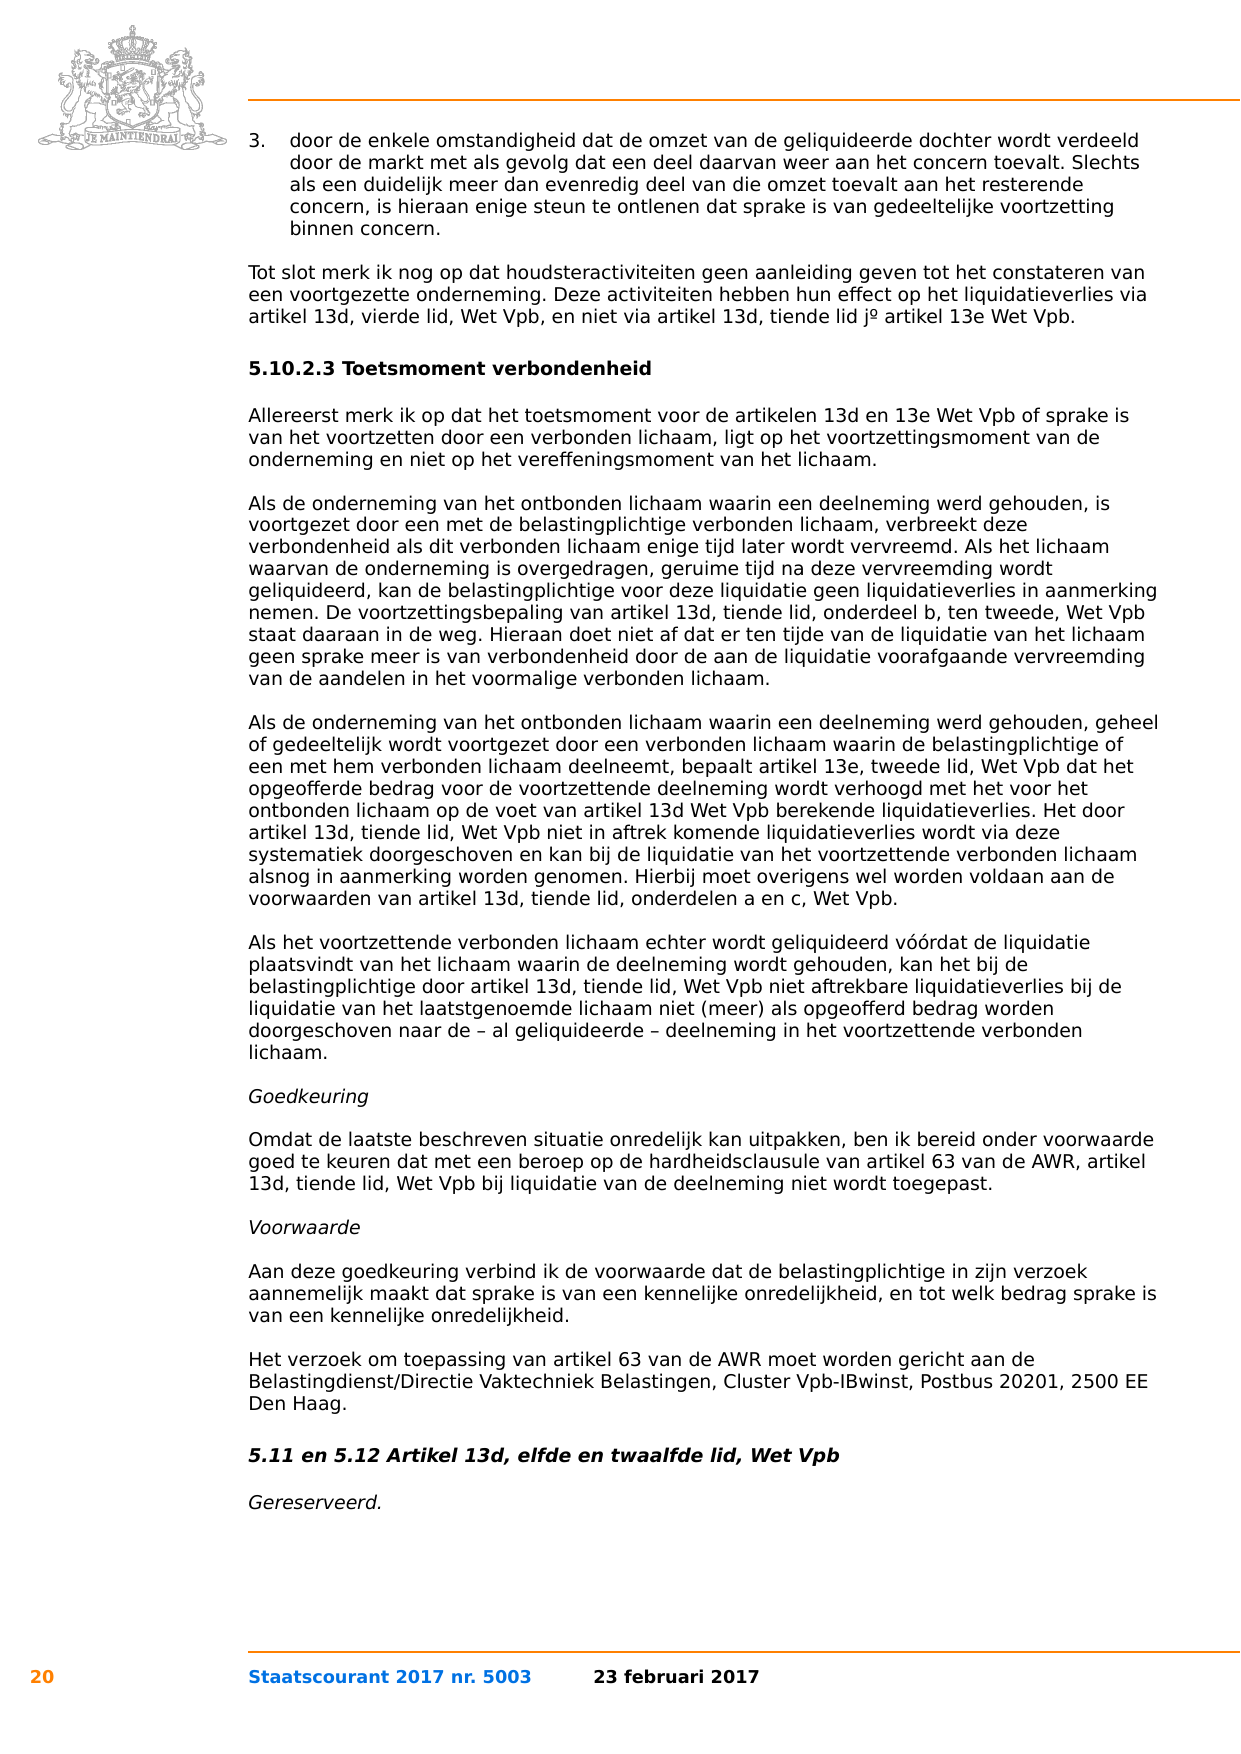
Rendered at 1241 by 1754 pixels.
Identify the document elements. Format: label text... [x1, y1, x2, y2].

subtitle Goedkeuring [248, 1086, 1163, 1107]
subtitle Voorwaarde [248, 1217, 1163, 1239]
text Omdat de laatste beschreven situatie onredelijk kan uitpakken, ben ik bereid onder voorwaarde goed te keuren dat met een beroep op de hardheidsclausule van artikel 63 van de AWR, artikel 13d, tiende lid, Wet Vpb bij liquidatie van de deelneming niet wordt toegepast. [248, 1129, 1163, 1195]
subtitle 5.11 en 5.12 Artikel 13d, elfde en twaalfde lid, Wet Vpb [248, 1445, 1163, 1467]
text Als het voortzettende verbonden lichaam echter wordt geliquideerd vóórdat de liquidatie plaatsvindt van het lichaam waarin de deelneming wordt gehouden, kan het bij de belastingplichtige door artikel 13d, tiende lid, Wet Vpb niet aftrekbare liquidatieverlies bij de liquidatie van het laatstgenoemde lichaam niet (meer) als opgeofferd bedrag worden doorgeschoven naar de – al geliquideerde – deelneming in het voortzettende verbonden lichaam. [248, 932, 1163, 1064]
text Als de onderneming van het ontbonden lichaam waarin een deelneming werd gehouden, geheel of gedeeltelijk wordt voortgezet door een verbonden lichaam waarin de belastingplichtige of een met hem verbonden lichaam deelneemt, bepaalt artikel 13e, tweede lid, Wet Vpb dat het opgeofferde bedrag voor de voortzettende deelneming wordt verhoogd met het voor het ontbonden lichaam op de voet van artikel 13d Wet Vpb berekende liquidatieverlies. Het door artikel 13d, tiende lid, Wet Vpb niet in aftrek komende liquidatieverlies wordt via deze systematiek doorgeschoven en kan bij de liquidatie van het voortzettende verbonden lichaam alsnog in aanmerking worden genomen. Hierbij moet overigens wel worden voldaan aan de voorwaarden van artikel 13d, tiende lid, onderdelen a en c, Wet Vpb. [248, 712, 1163, 910]
picture [38, 25, 227, 150]
text Allereerst merk ik op dat het toetsmoment voor de artikelen 13d en 13e Wet Vpb of sprake is van het voortzetten door een verbonden lichaam, ligt op het voortzettingsmoment van de onderneming en niet op het vereffeningsmoment van het lichaam. [248, 404, 1163, 471]
text Tot slot merk ik nog op dat houdsteractiviteiten geen aanleiding geven tot het constateren van een voortgezette onderneming. Deze activiteiten hebben hun effect op het liquidatieverlies via artikel 13d, vierde lid, Wet Vpb, en niet via artikel 13d, tiende lid jº artikel 13e Wet Vpb. [248, 262, 1163, 328]
text Aan deze goedkeuring verbind ik de voorwaarde dat de belastingplichtige in zijn verzoek aannemelijk maakt dat sprake is van een kennelijke onredelijkheid, en tot welk bedrag sprake is van een kennelijke onredelijkheid. [248, 1261, 1163, 1327]
text Gereserveerd. [248, 1492, 1163, 1514]
subtitle 5.10.2.3 Toetsmoment verbondenheid [248, 358, 1163, 379]
text 3. door de enkele omstandigheid dat de omzet van de geliquideerde dochter wordt verdeeld door de markt met als gevolg dat een deel daarvan weer aan het concern toevalt. Slechts als een duidelijk meer dan evenredig deel van die omzet toevalt aan het resterende concern, is hieraan enige steun te ontlenen dat sprake is van gedeeltelijke voortzetting binnen concern. [248, 130, 1163, 240]
text Het verzoek om toepassing van artikel 63 van de AWR moet worden gericht aan de Belastingdienst/Directie Vaktechniek Belastingen, Cluster Vpb-IBwinst, Postbus 20201, 2500 EE Den Haag. [248, 1349, 1163, 1415]
text Als de onderneming van het ontbonden lichaam waarin een deelneming werd gehouden, is voortgezet door een met de belastingplichtige verbonden lichaam, verbreekt deze verbondenheid als dit verbonden lichaam enige tijd later wordt vervreemd. Als het lichaam waarvan de onderneming is overgedragen, geruime tijd na deze vervreemding wordt geliquideerd, kan de belastingplichtige voor deze liquidatie geen liquidatieverlies in aanmerking nemen. De voortzettingsbepaling van artikel 13d, tiende lid, onderdeel b, ten tweede, Wet Vpb staat daaraan in de weg. Hieraan doet niet af dat er ten tijde van de liquidatie van het lichaam geen sprake meer is van verbondenheid door de aan de liquidatie voorafgaande vervreemding van de aandelen in het voormalige verbonden lichaam. [248, 492, 1163, 690]
